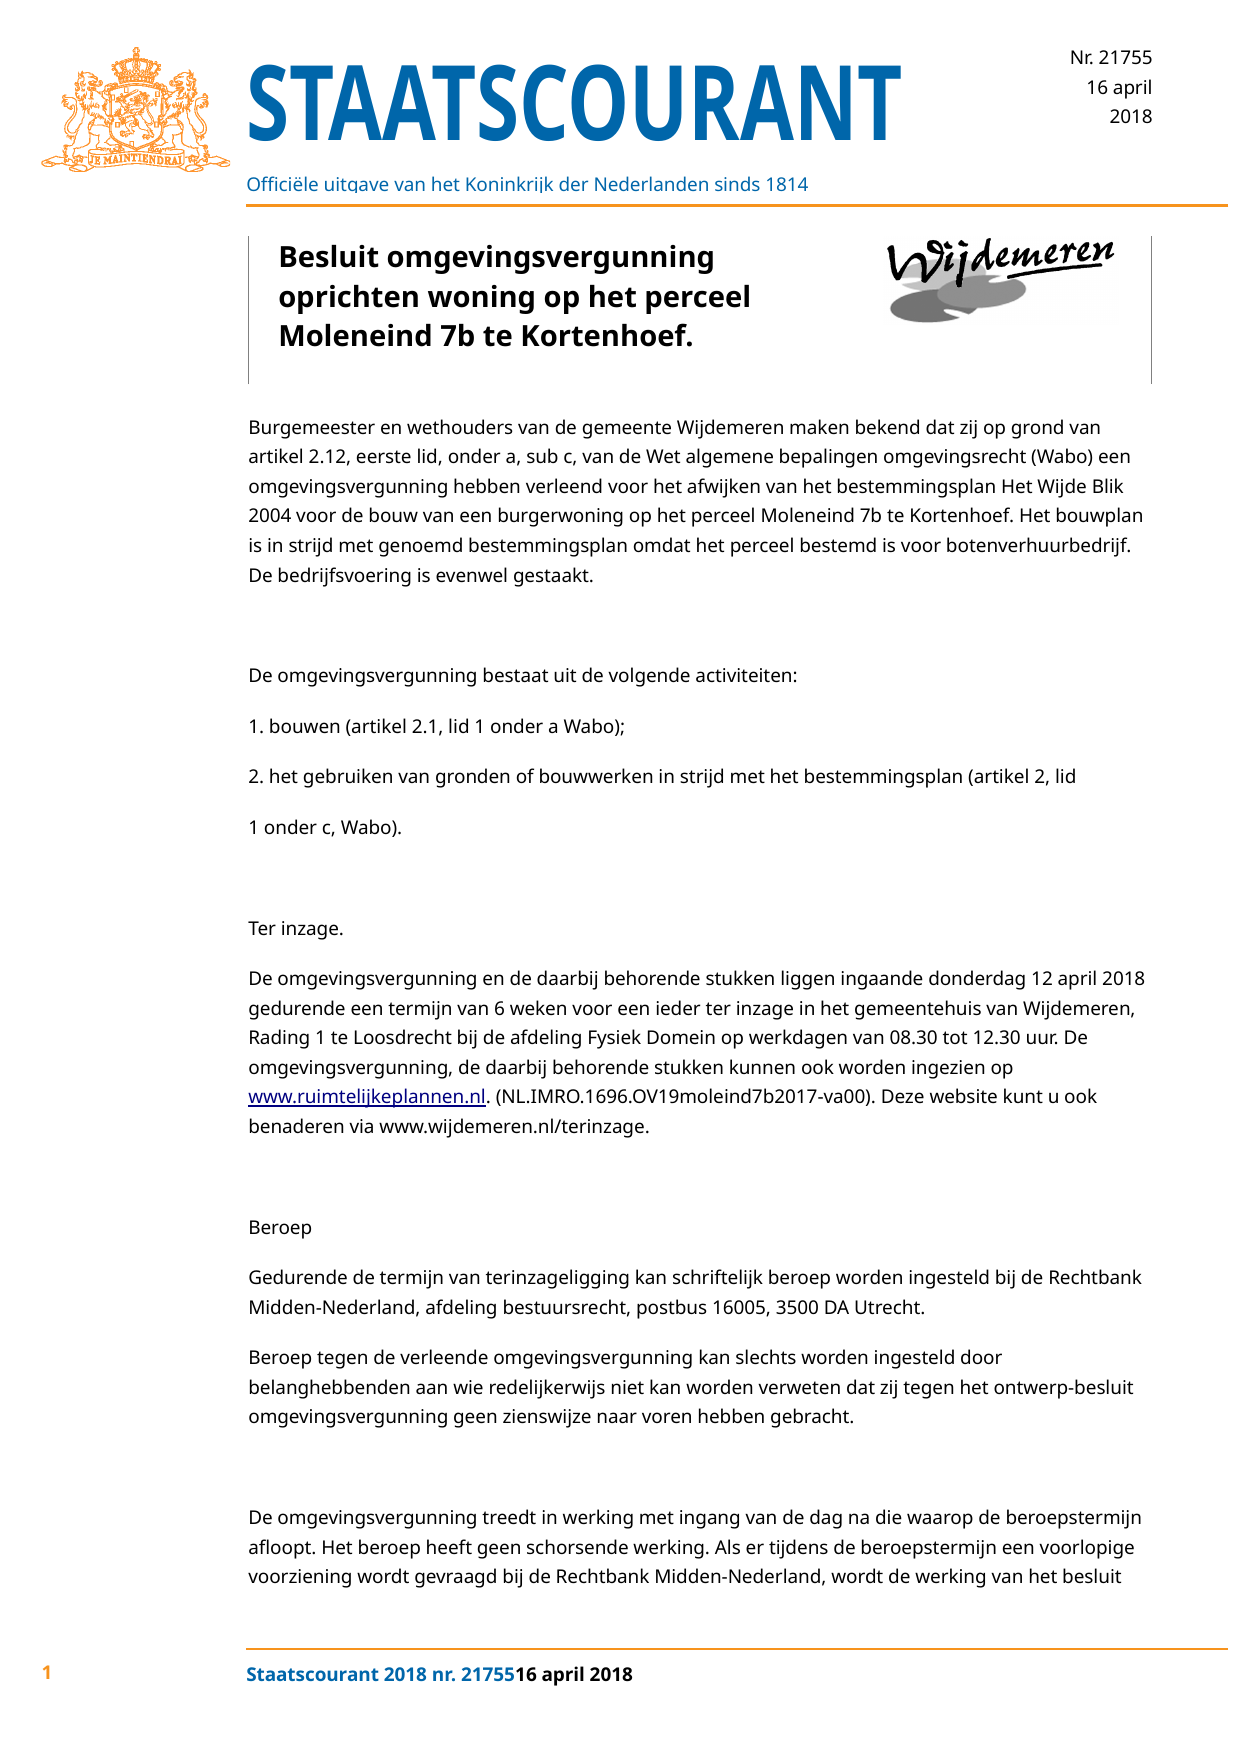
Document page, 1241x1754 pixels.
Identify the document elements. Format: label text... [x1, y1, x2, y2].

text Beroep [248, 1214, 1152, 1240]
table_header Besluit omgevingsvergunning oprichten woning op het perceel Moleneind 7b te Kortenhoef. [249, 236, 850, 384]
text De omgevingsvergunning bestaat uit de volgende activiteiten: [248, 663, 1152, 688]
text Burgemeester en wethouders van de gemeente Wijdemeren maken bekend dat zij op grond van artikel 2.12, eerste lid, onder a, sub c, van de Wet algemene bepalingen omgevingsrecht (Wabo) een omgevingsvergunning hebben verleend voor het afwijken van het bestemmingsplan Het Wijde Blik 2004 voor de bouw van een burgerwoning op het perceel Moleneind 7b te Kortenhoef. Het bouwplan is in strijd met genoemd bestemmingsplan omdat het perceel bestemd is voor botenverhuurbedrijf. De bedrijfsvoering is evenwel gestaakt. [248, 414, 1152, 588]
picture [41, 47, 231, 172]
text Beroep tegen de verleende omgevingsvergunning kan slechts worden ingesteld door belanghebbenden aan wie redelijkerwijs niet kan worden verweten dat zij tegen het ontwerp-besluit omgevingsvergunning geen zienswijze naar voren hebben gebracht. [248, 1344, 1152, 1429]
text 2. het gebruiken van gronden of bouwwerken in strijd met het bestemmingsplan (artikel 2, lid [248, 763, 1152, 789]
text Ter inzage. [248, 915, 1152, 941]
text 1. bouwen (artikel 2.1, lid 1 onder a Wabo); [248, 713, 1152, 739]
table_header [850, 236, 1151, 384]
text 1 onder c, Wabo). [248, 814, 1152, 840]
text Gedurende de termijn van terinzageligging kan schriftelijk beroep worden ingesteld bij de Rechtbank Midden-Nederland, afdeling bestuursrecht, postbus 16005, 3500 DA Utrecht. [248, 1264, 1152, 1320]
text De omgevingsvergunning treedt in werking met ingang van de dag na die waarop de beroepstermijn afloopt. Het beroep heeft geen schorsende werking. Als er tijdens de beroepstermijn een voorlopige voorziening wordt gevraagd bij de Rechtbank Midden-Nederland, wordt de werking van het besluit [248, 1504, 1152, 1589]
text De omgevingsvergunning en de daarbij behorende stukken liggen ingaande donderdag 12 april 2018 gedurende een termijn van 6 weken voor een ieder ter inzage in het gemeentehuis van Wijdemeren, Rading 1 te Loosdrecht bij de afdeling Fysiek Domein op werkdagen van 08.30 tot 12.30 uur. De omgevingsvergunning, de daarbij behorende stukken kunnen ook worden ingezien op www.ruimtelijkeplannen.nl. (NL.IMRO.1696.OV19moleind7b2017-va00). Deze website kunt u ook benaderen via www.wijdemeren.nl/terinzage. [248, 965, 1152, 1139]
picture [882, 236, 1119, 325]
